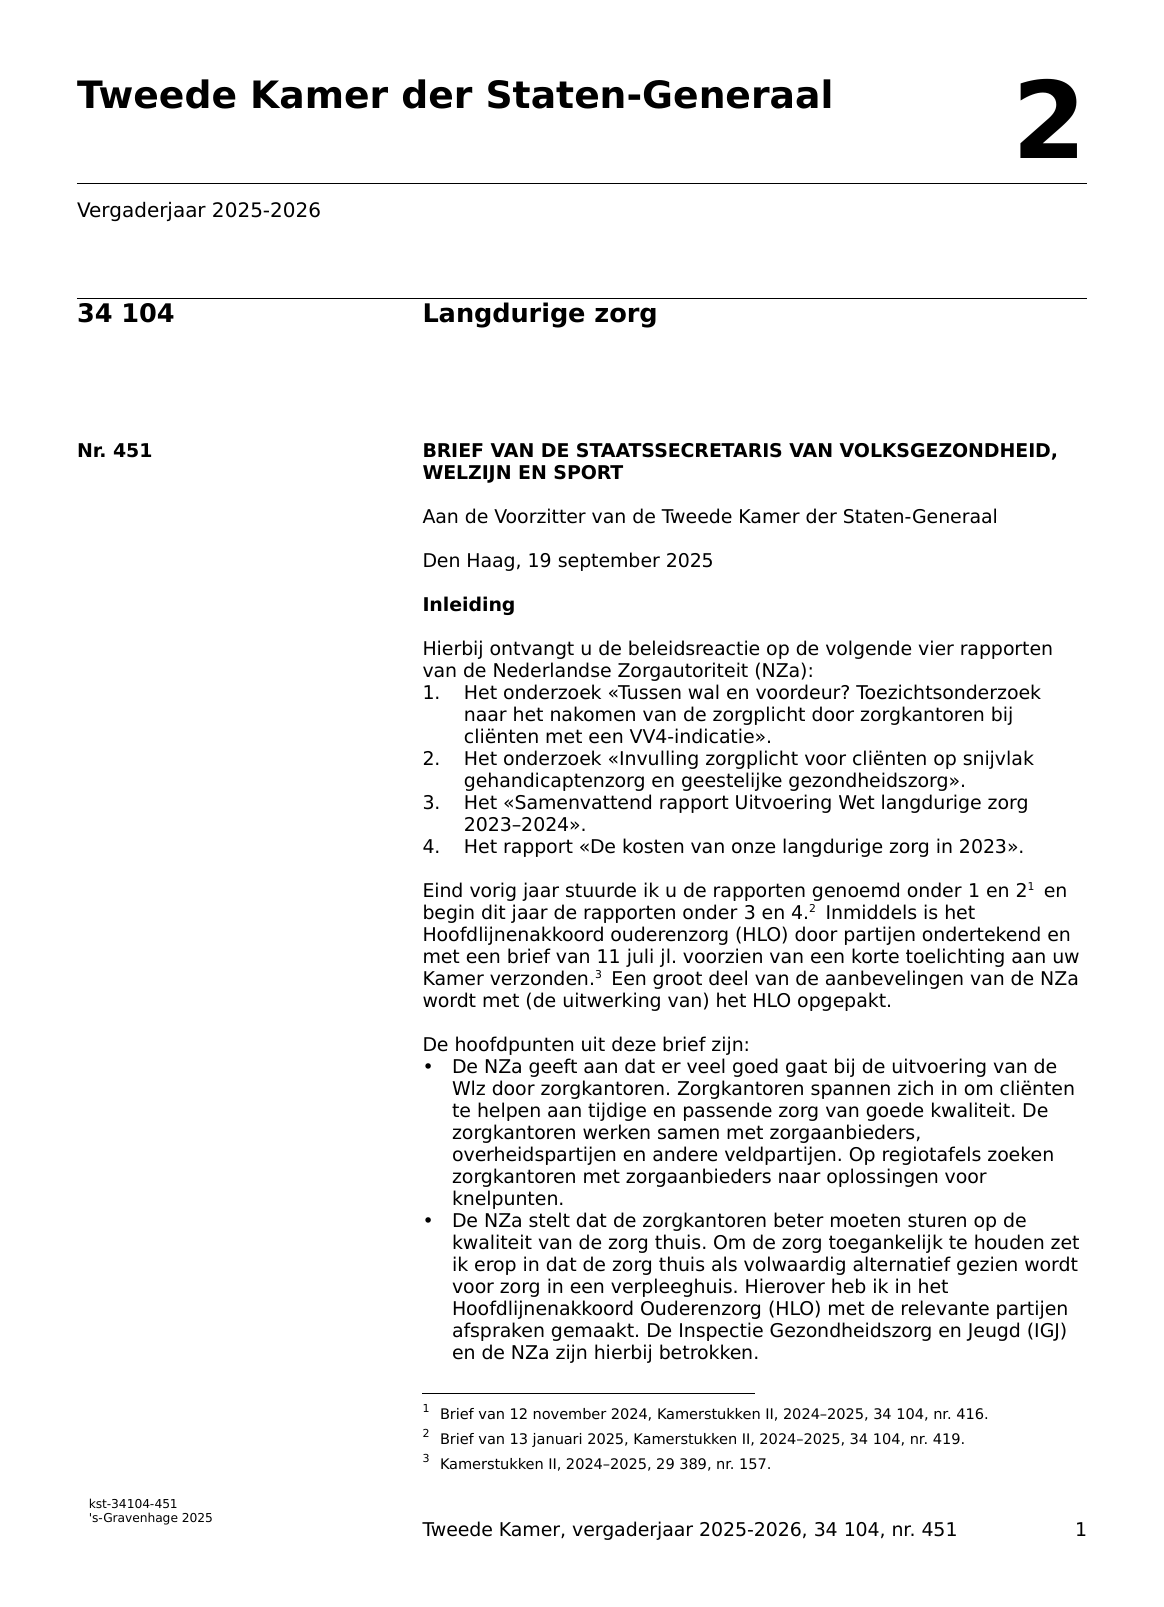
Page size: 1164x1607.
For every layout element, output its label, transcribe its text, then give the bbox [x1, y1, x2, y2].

table_header 2 [886, 59, 1087, 183]
text kst-34104-451 [88, 1497, 323, 1511]
text Kamerstukken II, 2024–2025, 29 389, nr. 157. [422, 1452, 1087, 1474]
text Eind vorig jaar stuurde ik u de rapporten genoemd onder 1 en 2 en begin dit jaar de rapporten onder 3 en 4. Inmiddels is het Hoofdlijnenakkoord ouderenzorg (HLO) door partijen ondertekend en met een brief van 11 juli jl. voorzien van een korte toelichting aan uw Kamer verzonden. Een groot deel van de aanbevelingen van de NZa wordt met (de uitwerking van) het HLO opgepakt. [422, 880, 1087, 1012]
text 2. Het onderzoek «Invulling zorgplicht voor cliënten op snijvlak gehandicaptenzorg en geestelijke gezondheidszorg». [422, 748, 1087, 792]
subtitle 34 104 Langdurige zorg [77, 299, 1087, 329]
subtitle Nr. 451 BRIEF VAN DE STAATSSECRETARIS VAN VOLKSGEZONDHEID, WELZIJN EN SPORT [77, 440, 1087, 484]
text Brief van 13 januari 2025, Kamerstukken II, 2024–2025, 34 104, nr. 419. [422, 1427, 1087, 1449]
text 4. Het rapport «De kosten van onze langdurige zorg in 2023». [422, 836, 1087, 858]
text De hoofdpunten uit deze brief zijn: [422, 1034, 1087, 1056]
text 's-Gravenhage 2025 [88, 1511, 323, 1525]
subtitle Inleiding [422, 594, 1087, 616]
text Brief van 12 november 2024, Kamerstukken II, 2024–2025, 34 104, nr. 416. [422, 1402, 1087, 1424]
text • De NZa geeft aan dat er veel goed gaat bij de uitvoering van de Wlz door zorgkantoren. Zorgkantoren spannen zich in om cliënten te helpen aan tijdige en passende zorg van goede kwaliteit. De zorgkantoren werken samen met zorgaanbieders, overheidspartijen en andere veldpartijen. Op regiotafels zoeken zorgkantoren met zorgaanbieders naar oplossingen voor knelpunten. [422, 1056, 1087, 1210]
text Hierbij ontvangt u de beleidsreactie op de volgende vier rapporten van de Nederlandse Zorgautoriteit (NZa): [422, 638, 1087, 682]
text Den Haag, 19 september 2025 [422, 550, 1087, 572]
text 3. Het «Samenvattend rapport Uitvoering Wet langdurige zorg 2023–2024». [422, 792, 1087, 836]
table_cell Vergaderjaar 2025-2026 [77, 184, 1087, 298]
text Aan de Voorzitter van de Tweede Kamer der Staten-Generaal [422, 506, 1087, 528]
text • De NZa stelt dat de zorgkantoren beter moeten sturen op de kwaliteit van de zorg thuis. Om de zorg toegankelijk te houden zet ik erop in dat de zorg thuis als volwaardig alternatief gezien wordt voor zorg in een verpleeghuis. Hierover heb ik in het Hoofdlijnenakkoord Ouderenzorg (HLO) met de relevante partijen afspraken gemaakt. De Inspectie Gezondheidszorg en Jeugd (IGJ) en de NZa zijn hierbij betrokken. [422, 1210, 1087, 1364]
text 1. Het onderzoek «Tussen wal en voordeur? Toezichtsonderzoek naar het nakomen van de zorgplicht door zorgkantoren bij cliënten met een VV4-indicatie». [422, 682, 1087, 748]
table_header Tweede Kamer der Staten-Generaal [77, 59, 886, 183]
